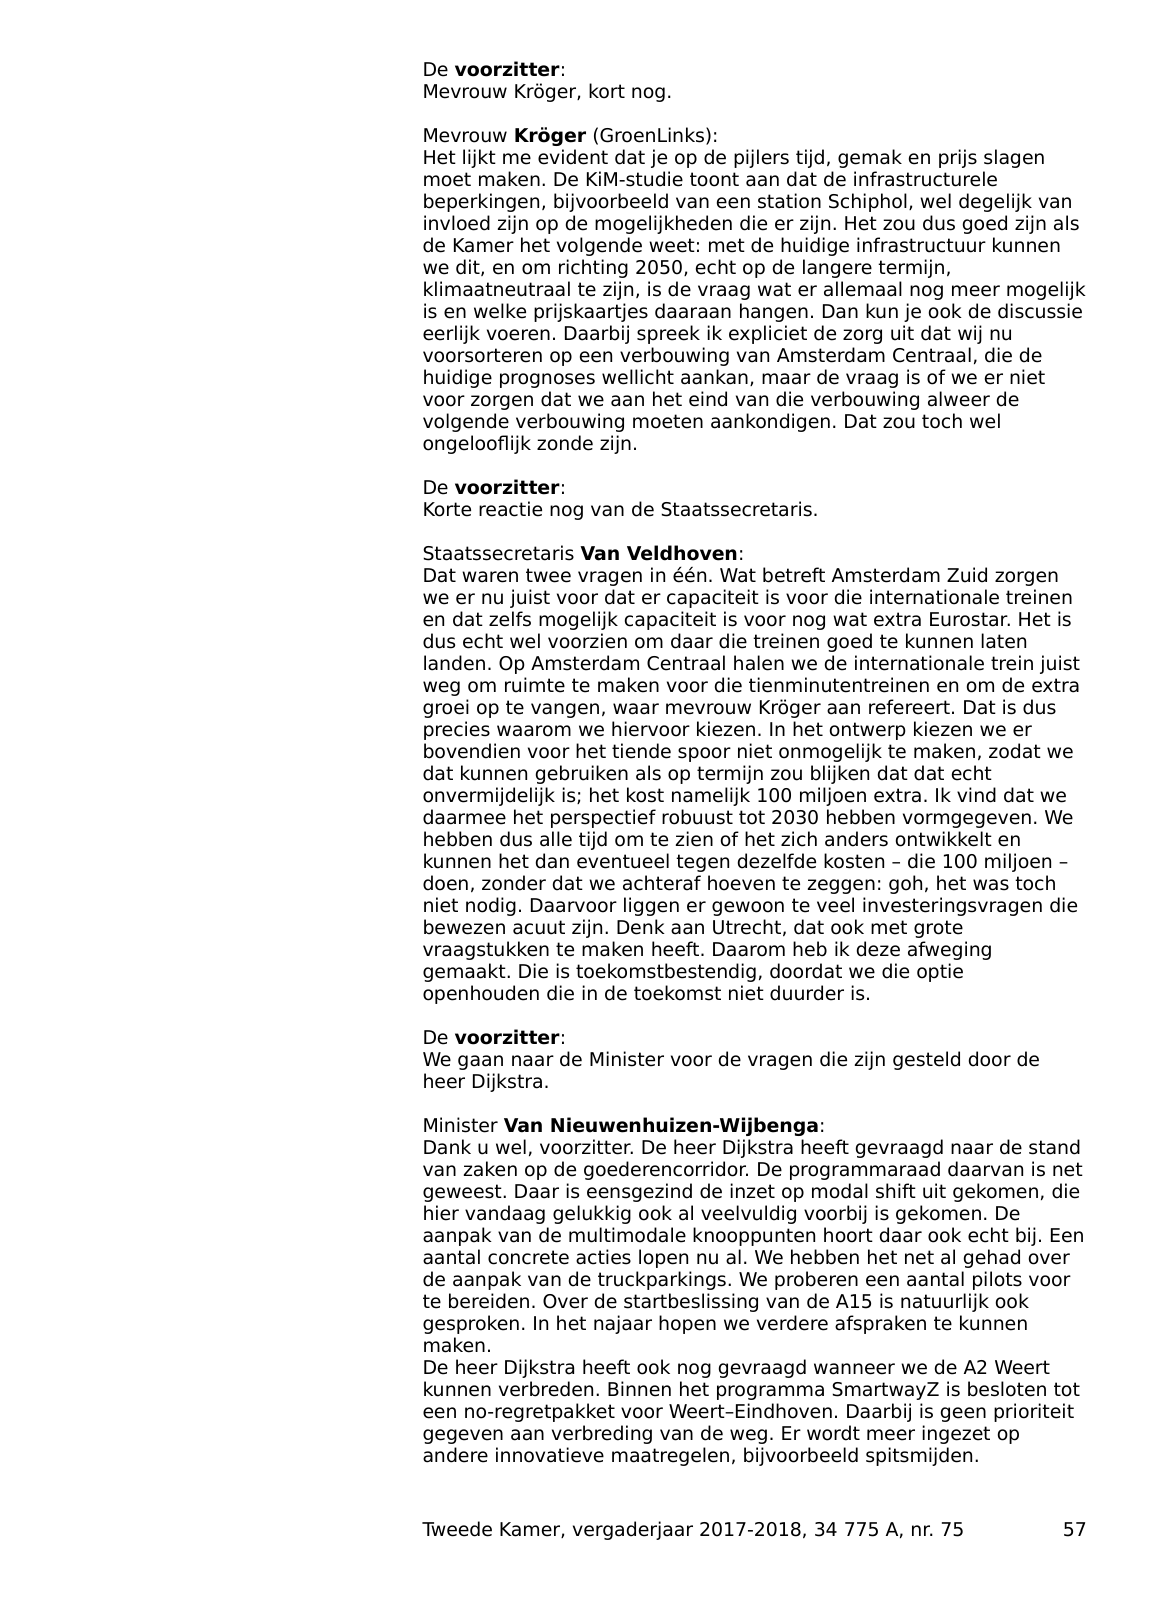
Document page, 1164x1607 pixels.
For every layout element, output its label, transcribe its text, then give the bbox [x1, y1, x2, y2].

text Dat waren twee vragen in één. Wat betreft Amsterdam Zuid zorgen we er nu juist voor dat er capaciteit is voor die internationale treinen en dat zelfs mogelijk capaciteit is voor nog wat extra Eurostar. Het is dus echt wel voorzien om daar die treinen goed te kunnen laten landen. Op Amsterdam Centraal halen we de internationale trein juist weg om ruimte te maken voor die tienminutentreinen en om de extra groei op te vangen, waar mevrouw Kröger aan refereert. Dat is dus precies waarom we hiervoor kiezen. In het ontwerp kiezen we er bovendien voor het tiende spoor niet onmogelijk te maken, zodat we dat kunnen gebruiken als op termijn zou blijken dat dat echt onvermijdelijk is; het kost namelijk 100 miljoen extra. Ik vind dat we daarmee het perspectief robuust tot 2030 hebben vormgegeven. We hebben dus alle tijd om te zien of het zich anders ontwikkelt en kunnen het dan eventueel tegen dezelfde kosten – die 100 miljoen – doen, zonder dat we achteraf hoeven te zeggen: goh, het was toch niet nodig. Daarvoor liggen er gewoon te veel investeringsvragen die bewezen acuut zijn. Denk aan Utrecht, dat ook met grote vraagstukken te maken heeft. Daarom heb ik deze afweging gemaakt. Die is toekomstbestendig, doordat we die optie openhouden die in de toekomst niet duurder is. [422, 565, 1087, 1005]
text De heer Dijkstra heeft ook nog gevraagd wanneer we de A2 Weert kunnen verbreden. Binnen het programma SmartwayZ is besloten tot een no-regretpakket voor Weert–Eindhoven. Daarbij is geen prioriteit gegeven aan verbreding van de weg. Er wordt meer ingezet op andere innovatieve maatregelen, bijvoorbeeld spitsmijden. [422, 1357, 1087, 1467]
text Korte reactie nog van de Staatssecretaris. [422, 499, 1087, 521]
text Mevrouw Kröger, kort nog. [422, 81, 1087, 103]
text Dank u wel, voorzitter. De heer Dijkstra heeft gevraagd naar de stand van zaken op de goederencorridor. De programmaraad daarvan is net geweest. Daar is eensgezind de inzet op modal shift uit gekomen, die hier vandaag gelukkig ook al veelvuldig voorbij is gekomen. De aanpak van de multimodale knooppunten hoort daar ook echt bij. Een aantal concrete acties lopen nu al. We hebben het net al gehad over de aanpak van de truckparkings. We proberen een aantal pilots voor te bereiden. Over de startbeslissing van de A15 is natuurlijk ook gesproken. In het najaar hopen we verdere afspraken te kunnen maken. [422, 1137, 1087, 1357]
text Mevrouw Kröger (GroenLinks): [422, 125, 1087, 147]
text Staatssecretaris Van Veldhoven: [422, 543, 1087, 565]
text De voorzitter: [422, 477, 1087, 499]
text De voorzitter: [422, 1027, 1087, 1049]
text We gaan naar de Minister voor de vragen die zijn gesteld door de heer Dijkstra. [422, 1049, 1087, 1093]
text De voorzitter: [422, 59, 1087, 81]
text Het lijkt me evident dat je op de pijlers tijd, gemak en prijs slagen moet maken. De KiM-studie toont aan dat de infrastructurele beperkingen, bijvoorbeeld van een station Schiphol, wel degelijk van invloed zijn op de mogelijkheden die er zijn. Het zou dus goed zijn als de Kamer het volgende weet: met de huidige infrastructuur kunnen we dit, en om richting 2050, echt op de langere termijn, klimaatneutraal te zijn, is de vraag wat er allemaal nog meer mogelijk is en welke prijskaartjes daaraan hangen. Dan kun je ook de discussie eerlijk voeren. Daarbij spreek ik expliciet de zorg uit dat wij nu voorsorteren op een verbouwing van Amsterdam Centraal, die de huidige prognoses wellicht aankan, maar de vraag is of we er niet voor zorgen dat we aan het eind van die verbouwing alweer de volgende verbouwing moeten aankondigen. Dat zou toch wel ongelooflijk zonde zijn. [422, 147, 1087, 455]
text Minister Van Nieuwenhuizen-Wijbenga: [422, 1115, 1087, 1137]
